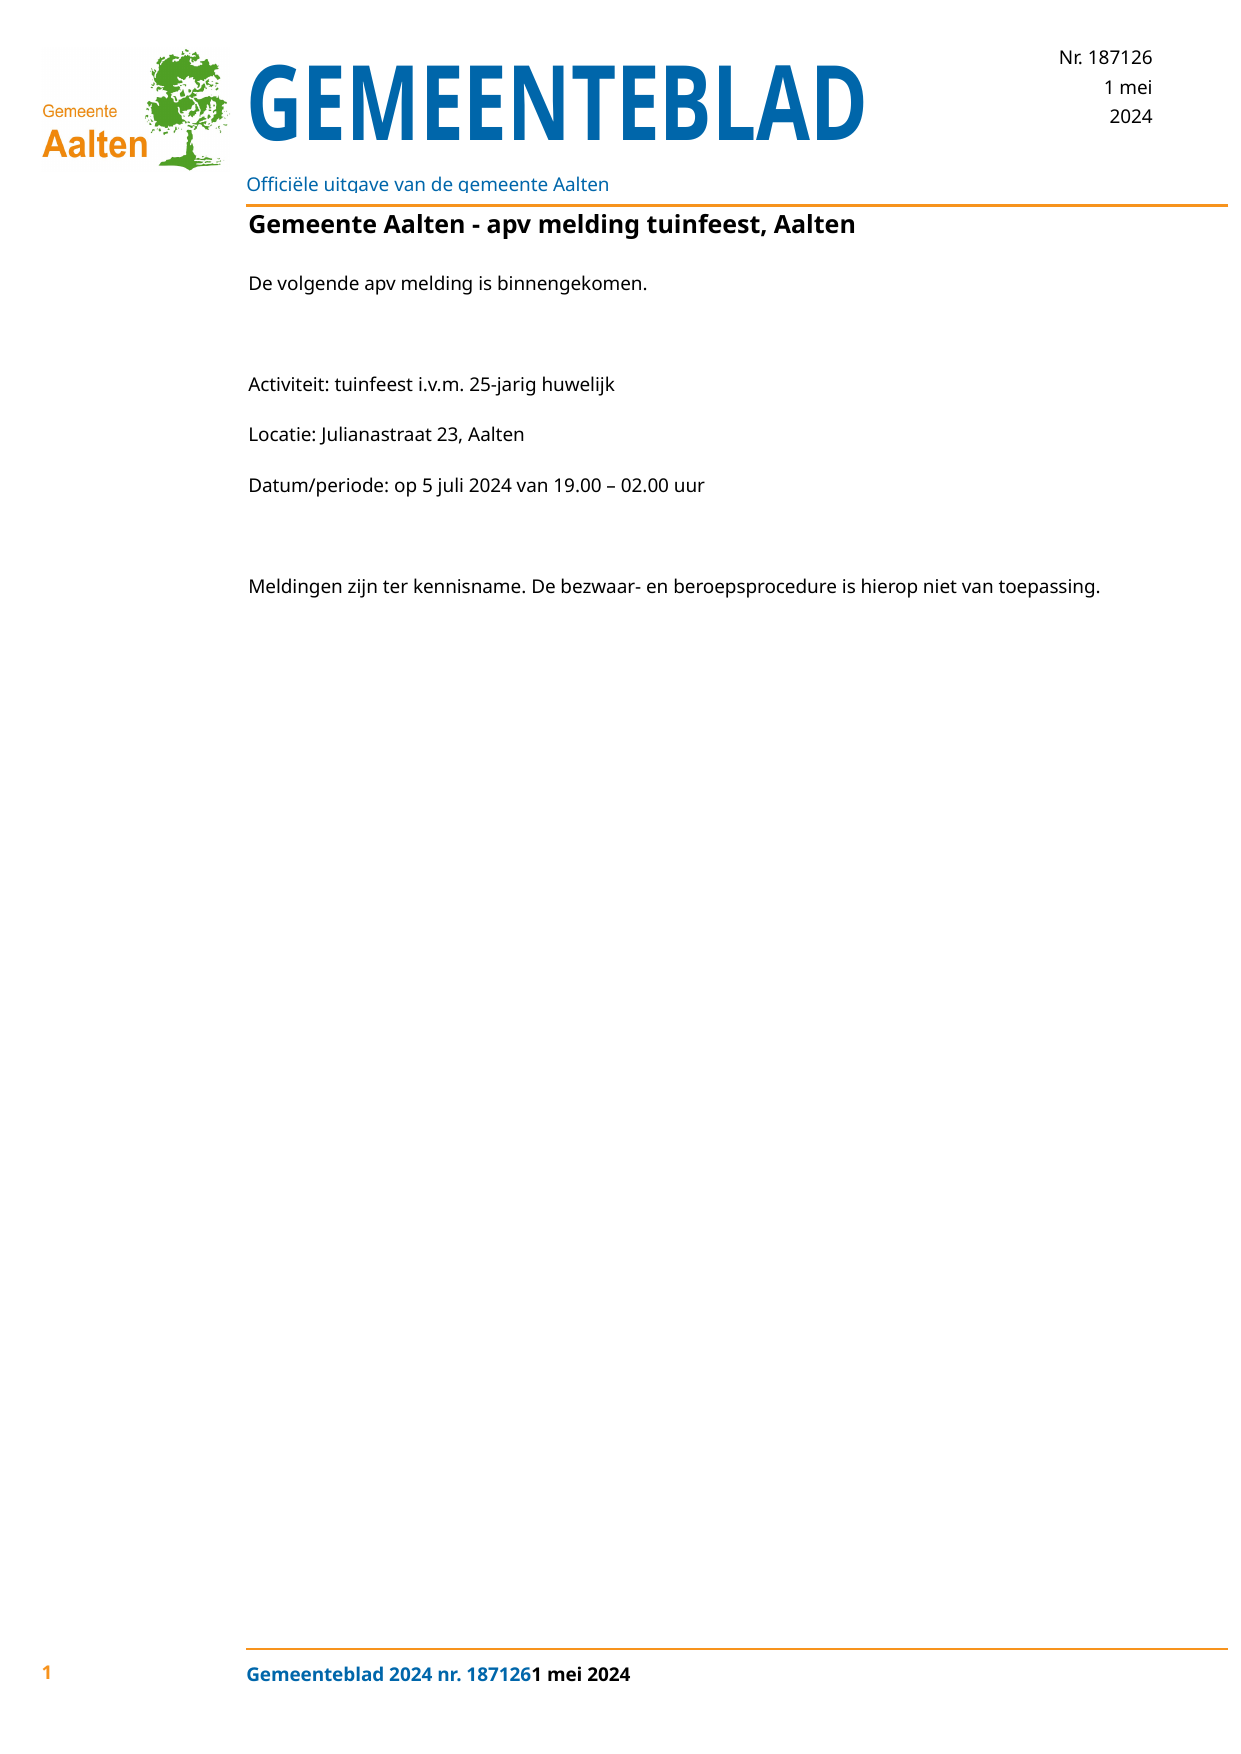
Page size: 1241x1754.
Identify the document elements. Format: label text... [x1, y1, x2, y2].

text Locatie: Julianastraat 23, Aalten [248, 422, 1152, 447]
picture [41, 47, 231, 172]
text Datum/periode: op 5 juli 2024 van 19.00 – 02.00 uur [248, 472, 1152, 498]
text De volgende apv melding is binnengekomen. [248, 270, 1152, 296]
text Meldingen zijn ter kennisname. De bezwaar- en beroepsprocedure is hierop niet van toepassing. [248, 573, 1152, 598]
text Gemeente Aalten - apv melding tuinfeest, Aalten [248, 207, 1152, 241]
text Activiteit: tuinfeest i.v.m. 25-jarig huwelijk [248, 371, 1152, 397]
